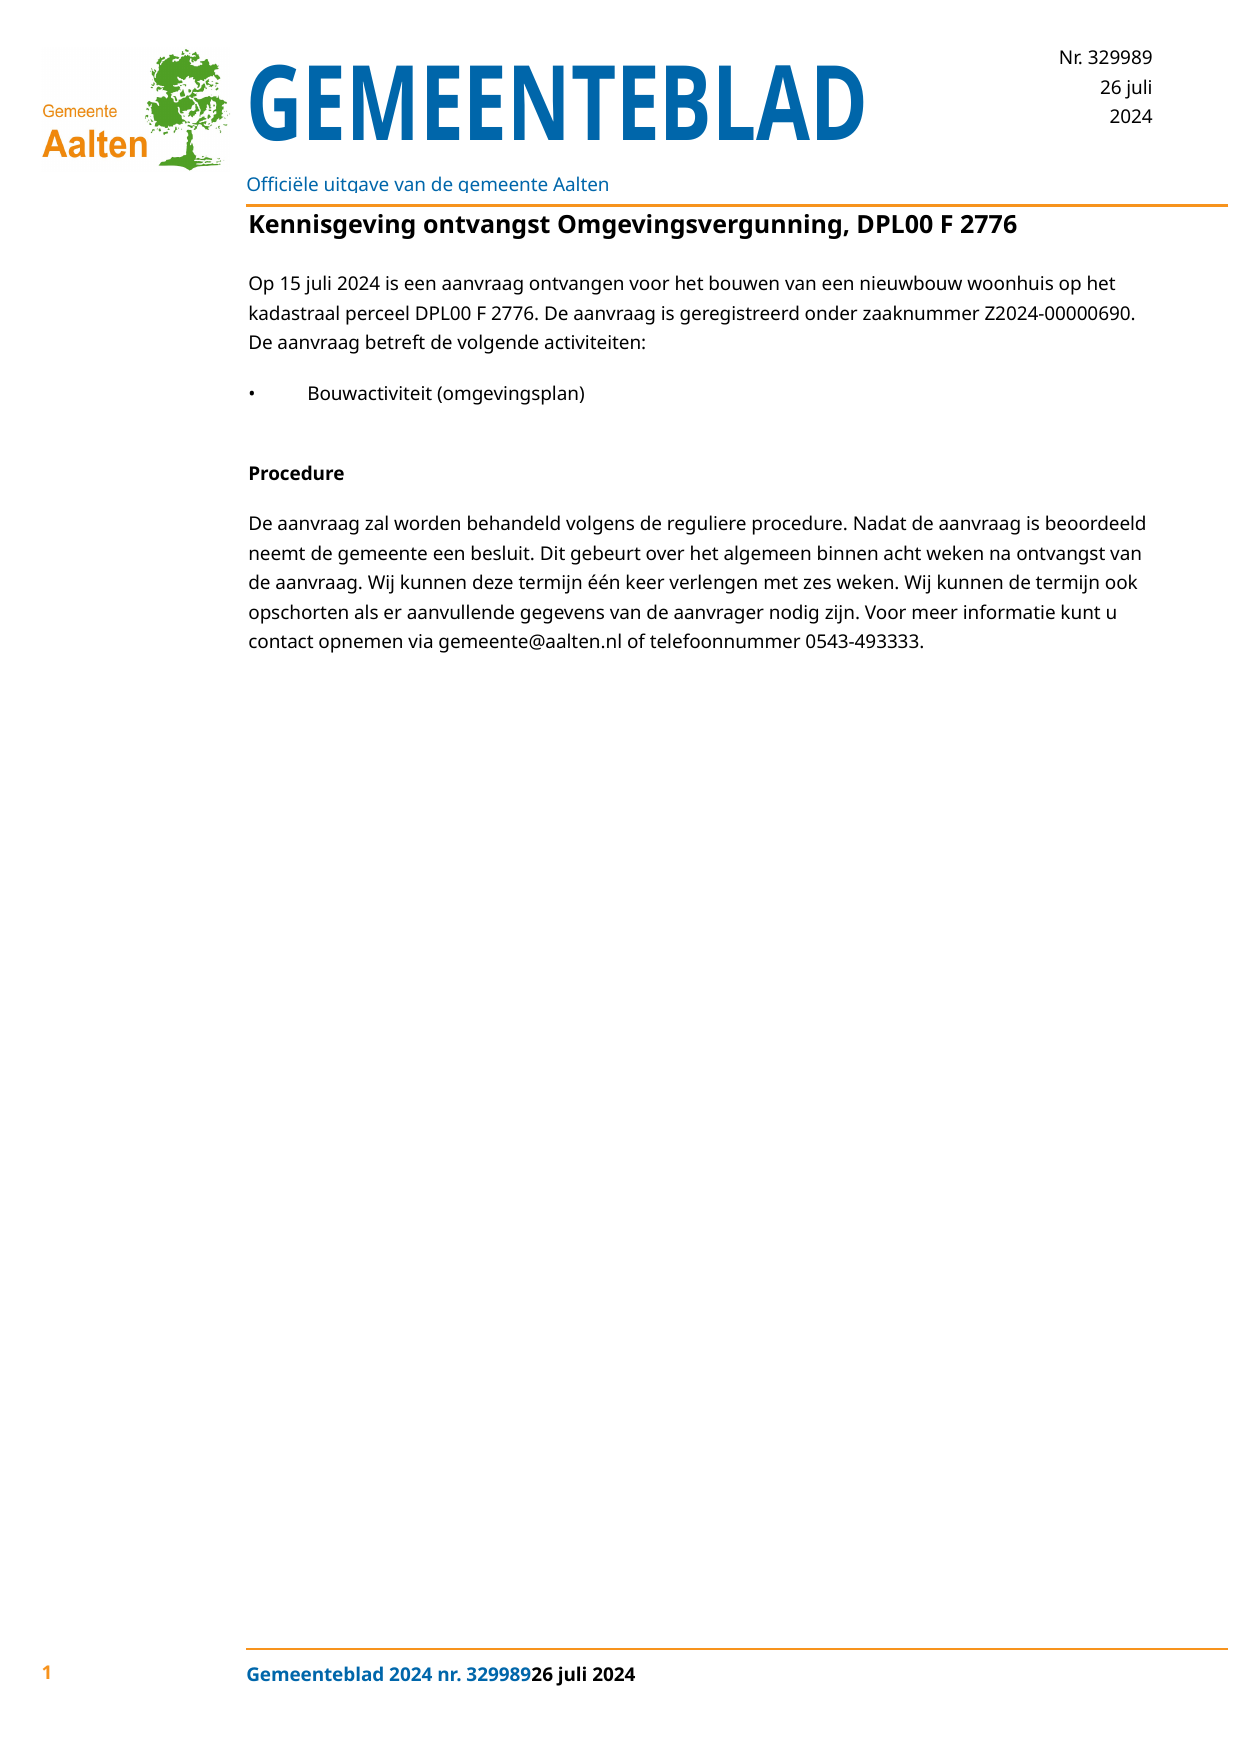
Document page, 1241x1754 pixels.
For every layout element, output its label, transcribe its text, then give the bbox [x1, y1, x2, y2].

text Procedure [248, 460, 1152, 486]
list Bouwactiviteit (omgevingsplan) [248, 380, 1152, 406]
picture [41, 47, 231, 172]
text De aanvraag zal worden behandeld volgens de reguliere procedure. Nadat de aanvraag is beoordeeld neemt de gemeente een besluit. Dit gebeurt over het algemeen binnen acht weken na ontvangst van de aanvraag. Wij kunnen deze termijn één keer verlengen met zes weken. Wij kunnen de termijn ook opschorten als er aanvullende gegevens van de aanvrager nodig zijn. Voor meer informatie kunt u contact opnemen via gemeente@aalten.nl of telefoonnummer 0543-493333. [248, 510, 1152, 654]
text Op 15 juli 2024 is een aanvraag ontvangen voor het bouwen van een nieuwbouw woonhuis op het kadastraal perceel DPL00 F 2776. De aanvraag is geregistreerd onder zaaknummer Z2024-00000690. De aanvraag betreft de volgende activiteiten: [248, 270, 1152, 355]
text Kennisgeving ontvangst Omgevingsvergunning, DPL00 F 2776 [248, 207, 1152, 241]
